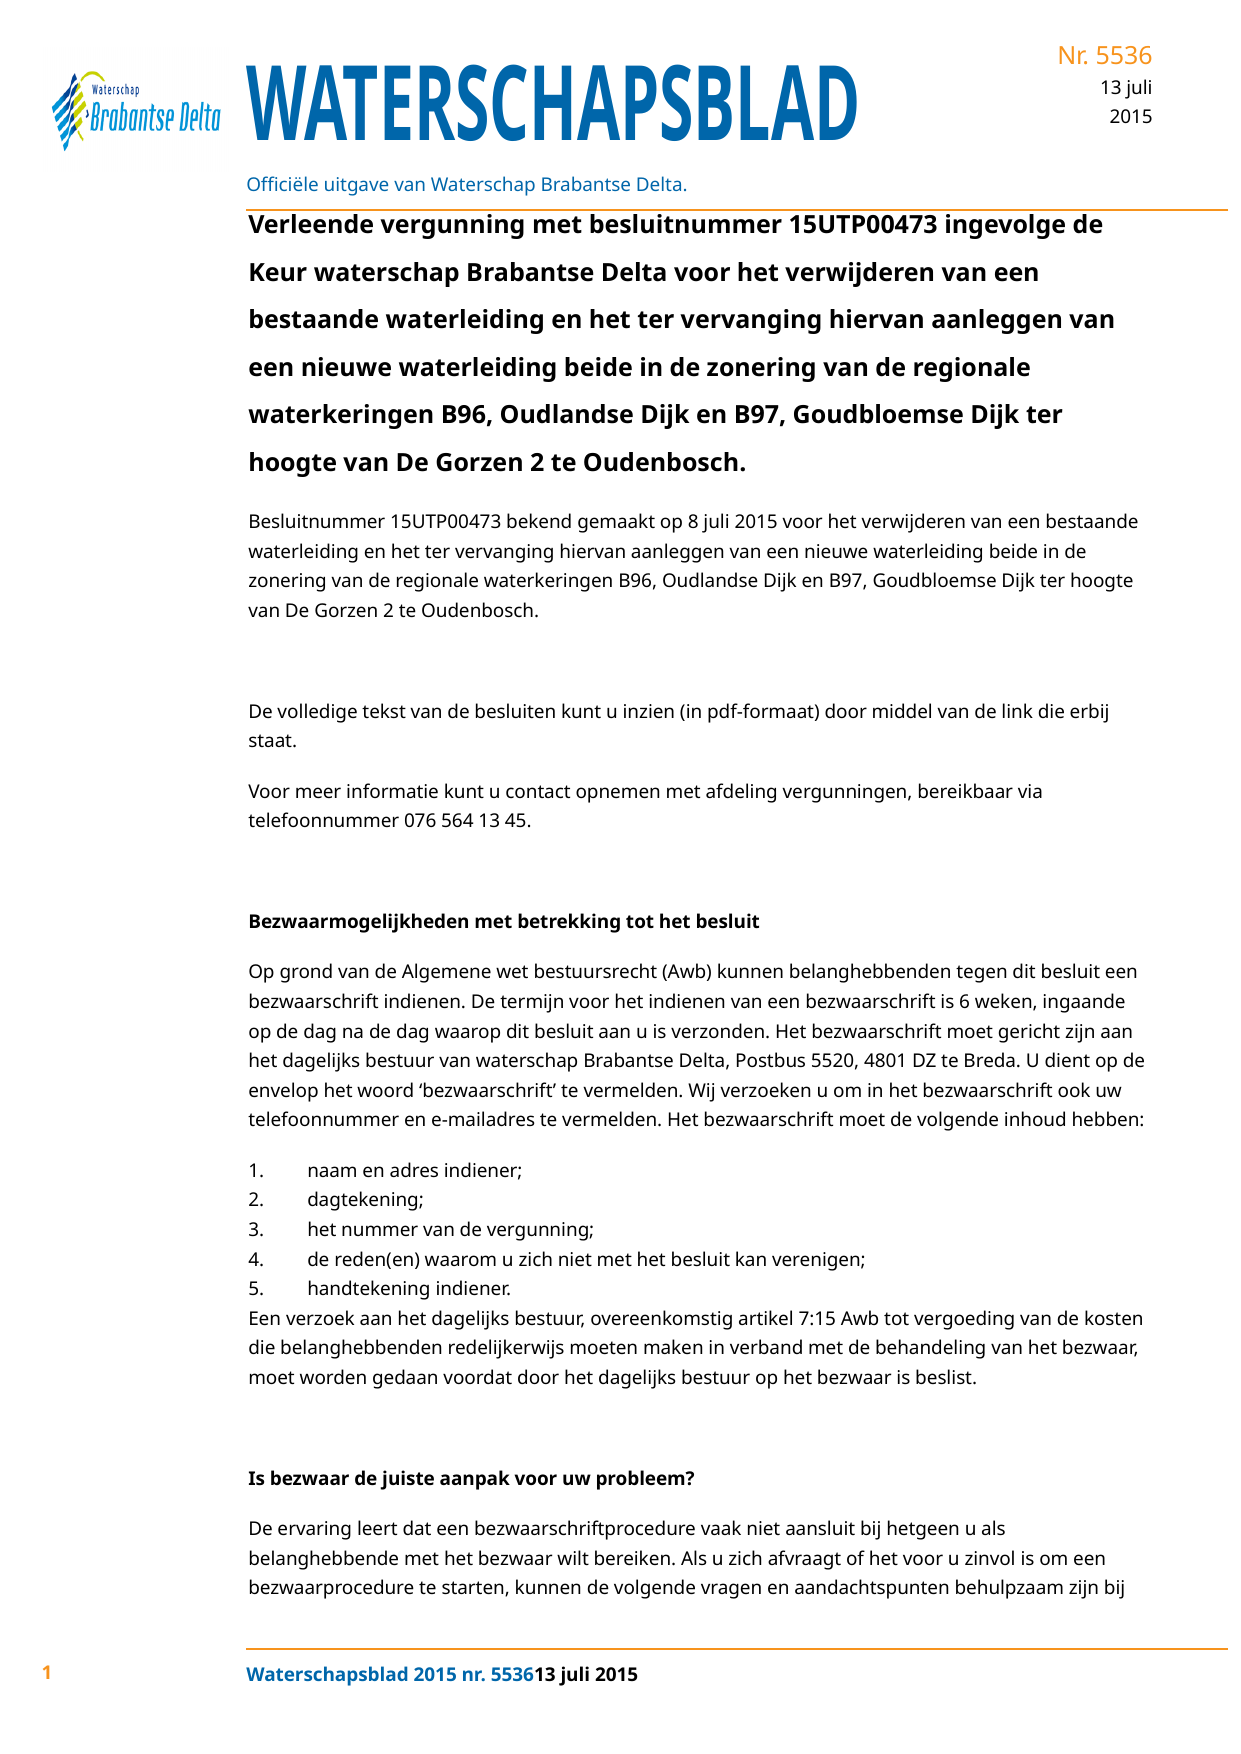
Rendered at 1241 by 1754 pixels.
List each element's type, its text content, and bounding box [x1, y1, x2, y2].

list handtekening indiener. [248, 1275, 1152, 1301]
text De volledige tekst van de besluiten kunt u inzien (in pdf-formaat) door middel van de link die erbij staat. [248, 698, 1152, 753]
text Voor meer informatie kunt u contact opnemen met afdeling vergunningen, bereikbaar via telefoonnummer 076 564 13 45. [248, 778, 1152, 833]
list dagtekening; [248, 1187, 1152, 1212]
picture [41, 47, 231, 172]
list het nummer van de vergunning; [248, 1216, 1152, 1242]
text De ervaring leert dat een bezwaarschriftprocedure vaak niet aansluit bij hetgeen u als belanghebbende met het bezwaar wilt bereiken. Als u zich afvraagt of het voor u zinvol is om een bezwaarprocedure te starten, kunnen de volgende vragen en aandachtspunten behulpzaam zijn bij [248, 1515, 1152, 1600]
text Een verzoek aan het dagelijks bestuur, overeenkomstig artikel 7:15 Awb tot vergoeding van de kosten die belanghebbenden redelijkerwijs moeten maken in verband met de behandeling van het bezwaar, moet worden gedaan voordat door het dagelijks bestuur op het bezwaar is beslist. [248, 1305, 1152, 1390]
list de reden(en) waarom u zich niet met het besluit kan verenigen; [248, 1246, 1152, 1272]
text Bezwaarmogelijkheden met betrekking tot het besluit [248, 908, 1152, 934]
text Verleende vergunning met besluitnummer 15UTP00473 ingevolge de Keur waterschap Brabantse Delta voor het verwijderen van een bestaande waterleiding en het ter vervanging hiervan aanleggen van een nieuwe waterleiding beide in de zonering van de regionale waterkeringen B96, Oudlandse Dijk en B97, Goudbloemse Dijk ter hoogte van De Gorzen 2 te Oudenbosch. [248, 211, 1152, 479]
text Op grond van de Algemene wet bestuursrecht (Awb) kunnen belanghebbenden tegen dit besluit een bezwaarschrift indienen. De termijn voor het indienen van een bezwaarschrift is 6 weken, ingaande op de dag na de dag waarop dit besluit aan u is verzonden. Het bezwaarschrift moet gericht zijn aan het dagelijks bestuur van waterschap Brabantse Delta, Postbus 5520, 4801 DZ te Breda. U dient op de envelop het woord ‘bezwaarschrift’ te vermelden. Wij verzoeken u om in het bezwaarschrift ook uw telefoonnummer en e‑mailadres te vermelden. Het bezwaarschrift moet de volgende inhoud hebben: [248, 959, 1152, 1132]
text Is bezwaar de juiste aanpak voor uw probleem? [248, 1465, 1152, 1491]
list naam en adres indiener; [248, 1157, 1152, 1183]
text Besluitnummer 15UTP00473 bekend gemaakt op 8 juli 2015 voor het verwijderen van een bestaande waterleiding en het ter vervanging hiervan aanleggen van een nieuwe waterleiding beide in de zonering van de regionale waterkeringen B96, Oudlandse Dijk en B97, Goudbloemse Dijk ter hoogte van De Gorzen 2 te Oudenbosch. [248, 508, 1152, 623]
